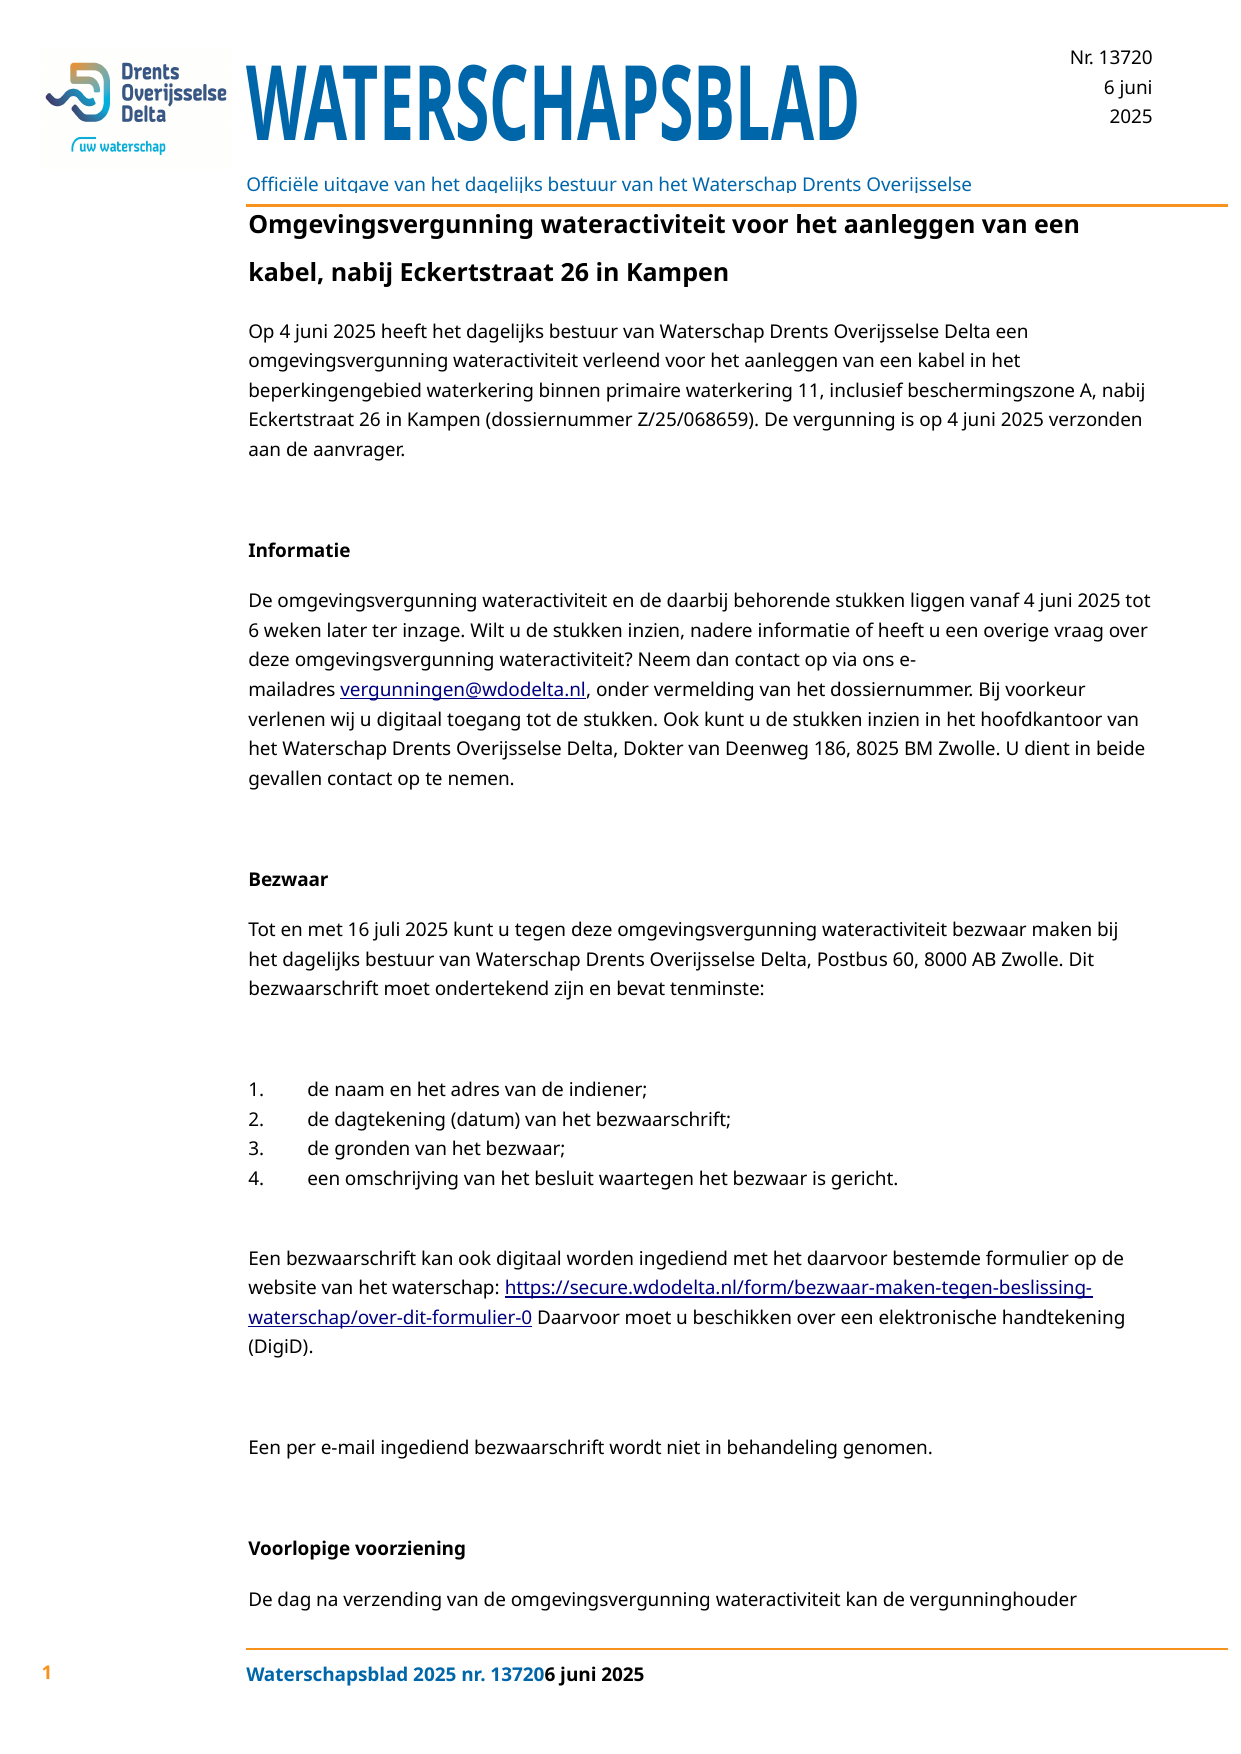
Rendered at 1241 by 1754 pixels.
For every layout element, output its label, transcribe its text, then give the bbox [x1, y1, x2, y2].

text De dag na verzending van de omgevingsvergunning wateractiviteit kan de vergunninghouder [248, 1586, 1152, 1612]
list de dagtekening (datum) van het bezwaarschrift; [248, 1106, 1152, 1132]
list de naam en het adres van de indiener; [248, 1076, 1152, 1102]
text Voorlopige voorziening [248, 1535, 1152, 1561]
list de gronden van het bezwaar; [248, 1135, 1152, 1161]
text Een per e-mail ingediend bezwaarschrift wordt niet in behandeling genomen. [248, 1434, 1152, 1460]
text Tot en met 16 juli 2025 kunt u tegen deze omgevingsvergunning wateractiviteit bezwaar maken bij het dagelijks bestuur van Waterschap Drents Overijsselse Delta, Postbus 60, 8000 AB Zwolle. Dit bezwaarschrift moet ondertekend zijn en bevat tenminste: [248, 916, 1152, 1001]
text Bezwaar [248, 866, 1152, 892]
text De omgevingsvergunning wateractiviteit en de daarbij behorende stukken liggen vanaf 4 juni 2025 tot 6 weken later ter inzage. Wilt u de stukken inzien, nadere informatie of heeft u een overige vraag over deze omgevingsvergunning wateractiviteit? Neem dan contact op via ons e-mailadres vergunningen@wdodelta.nl, onder vermelding van het dossiernummer. Bij voorkeur verlenen wij u digitaal toegang tot de stukken. Ook kunt u de stukken inzien in het hoofdkantoor van het Waterschap Drents Overijsselse Delta, Dokter van Deenweg 186, 8025 BM Zwolle. U dient in beide gevallen contact op te nemen. [248, 587, 1152, 791]
text Op 4 juni 2025 heeft het dagelijks bestuur van Waterschap Drents Overijsselse Delta een omgevingsvergunning wateractiviteit verleend voor het aanleggen van een kabel in het beperkingengebied waterkering binnen primaire waterkering 11, inclusief beschermingszone A, nabij Eckertstraat 26 in Kampen (dossiernummer Z/25/068659). De vergunning is op 4 juni 2025 verzonden aan de aanvrager. [248, 318, 1152, 462]
text Omgevingsvergunning wateractiviteit voor het aanleggen van een kabel, nabij Eckertstraat 26 in Kampen [248, 207, 1152, 288]
list een omschrijving van het besluit waartegen het bezwaar is gericht. [248, 1165, 1152, 1191]
text Een bezwaarschrift kan ook digitaal worden ingediend met het daarvoor bestemde formulier op de website van het waterschap: https://secure.wdodelta.nl/form/bezwaar-maken-tegen-beslissing-waterschap/over-dit-formulier-0 Daarvoor moet u beschikken over een elektronische handtekening (DigiD). [248, 1245, 1152, 1359]
picture [41, 47, 231, 172]
text Informatie [248, 537, 1152, 563]
